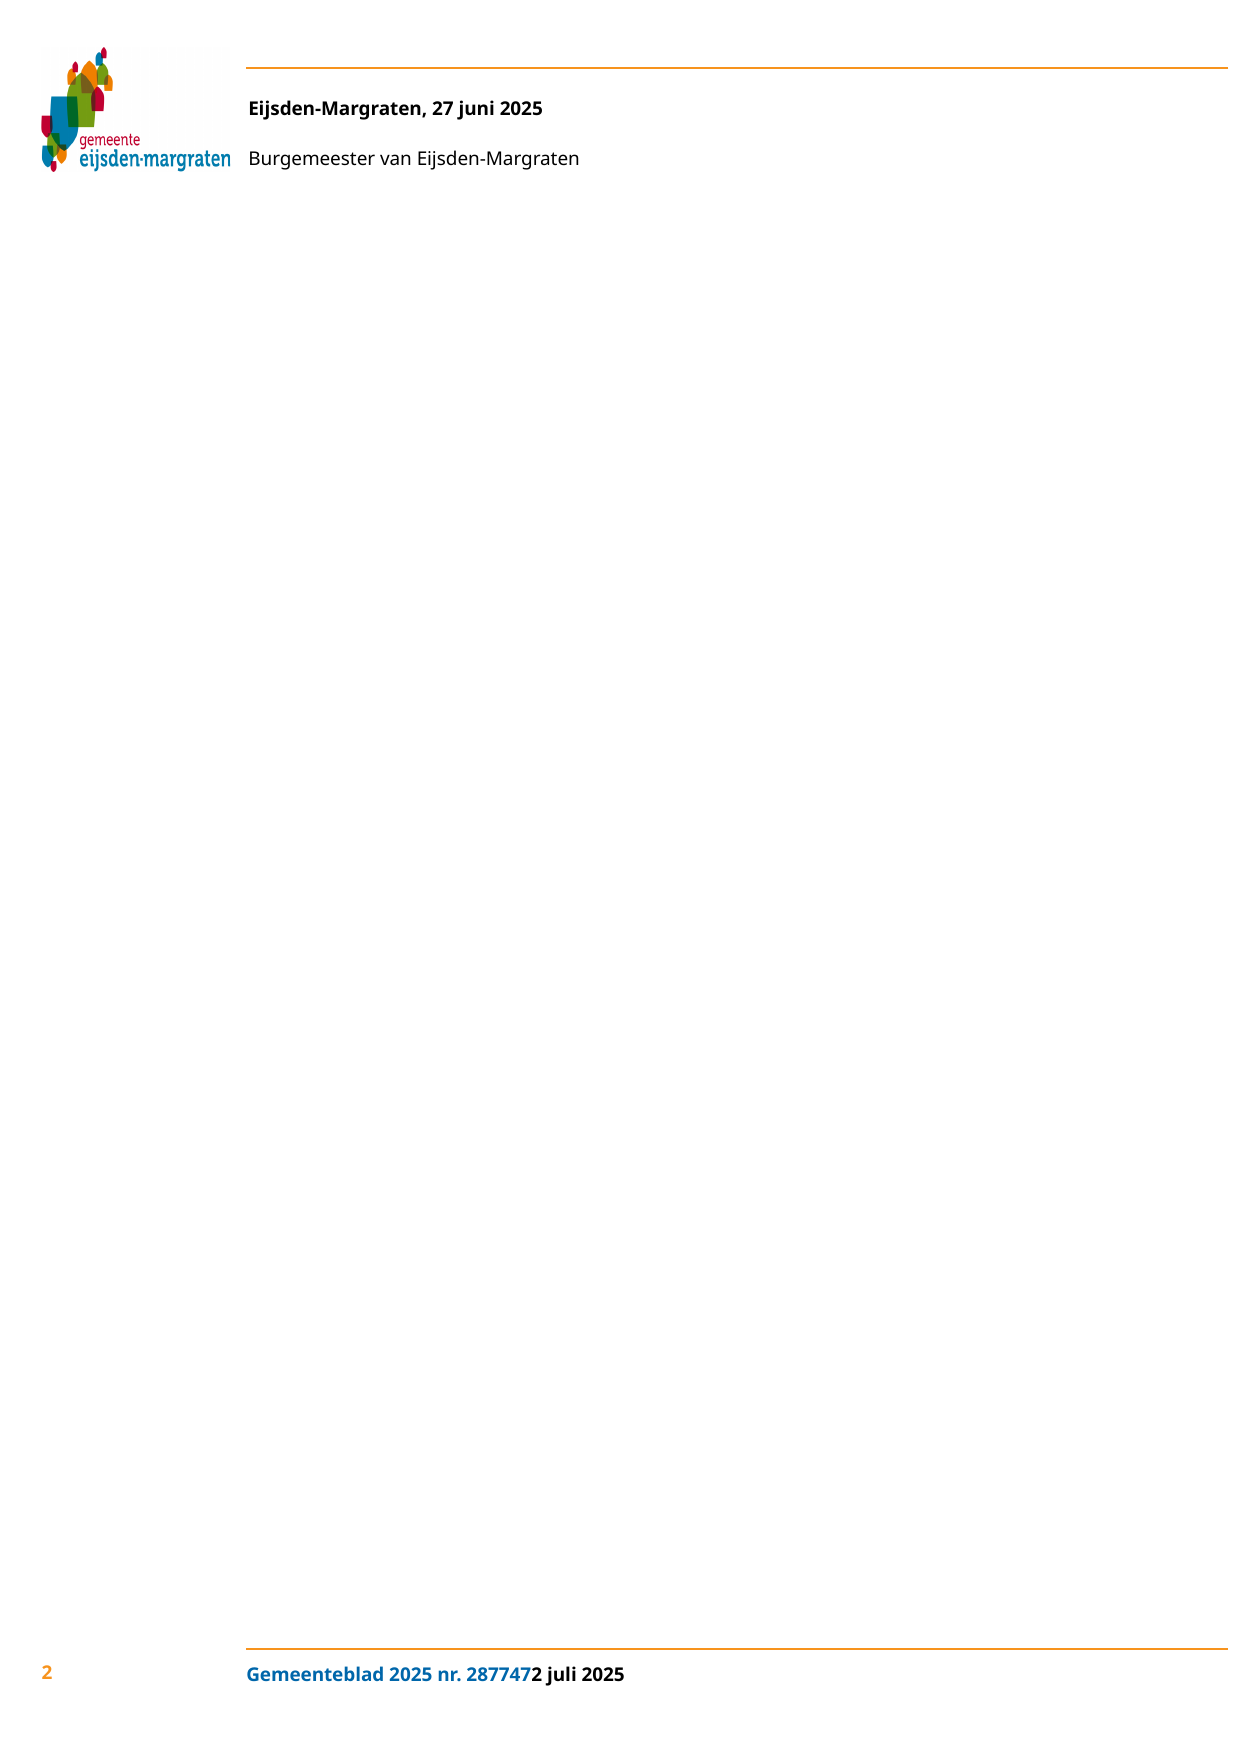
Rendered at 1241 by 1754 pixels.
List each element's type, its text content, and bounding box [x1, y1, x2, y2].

text Burgemeester van Eijsden-Margraten [248, 145, 1152, 171]
picture [41, 47, 231, 172]
text Eijsden-Margraten, 27 juni 2025 [248, 95, 1152, 121]
